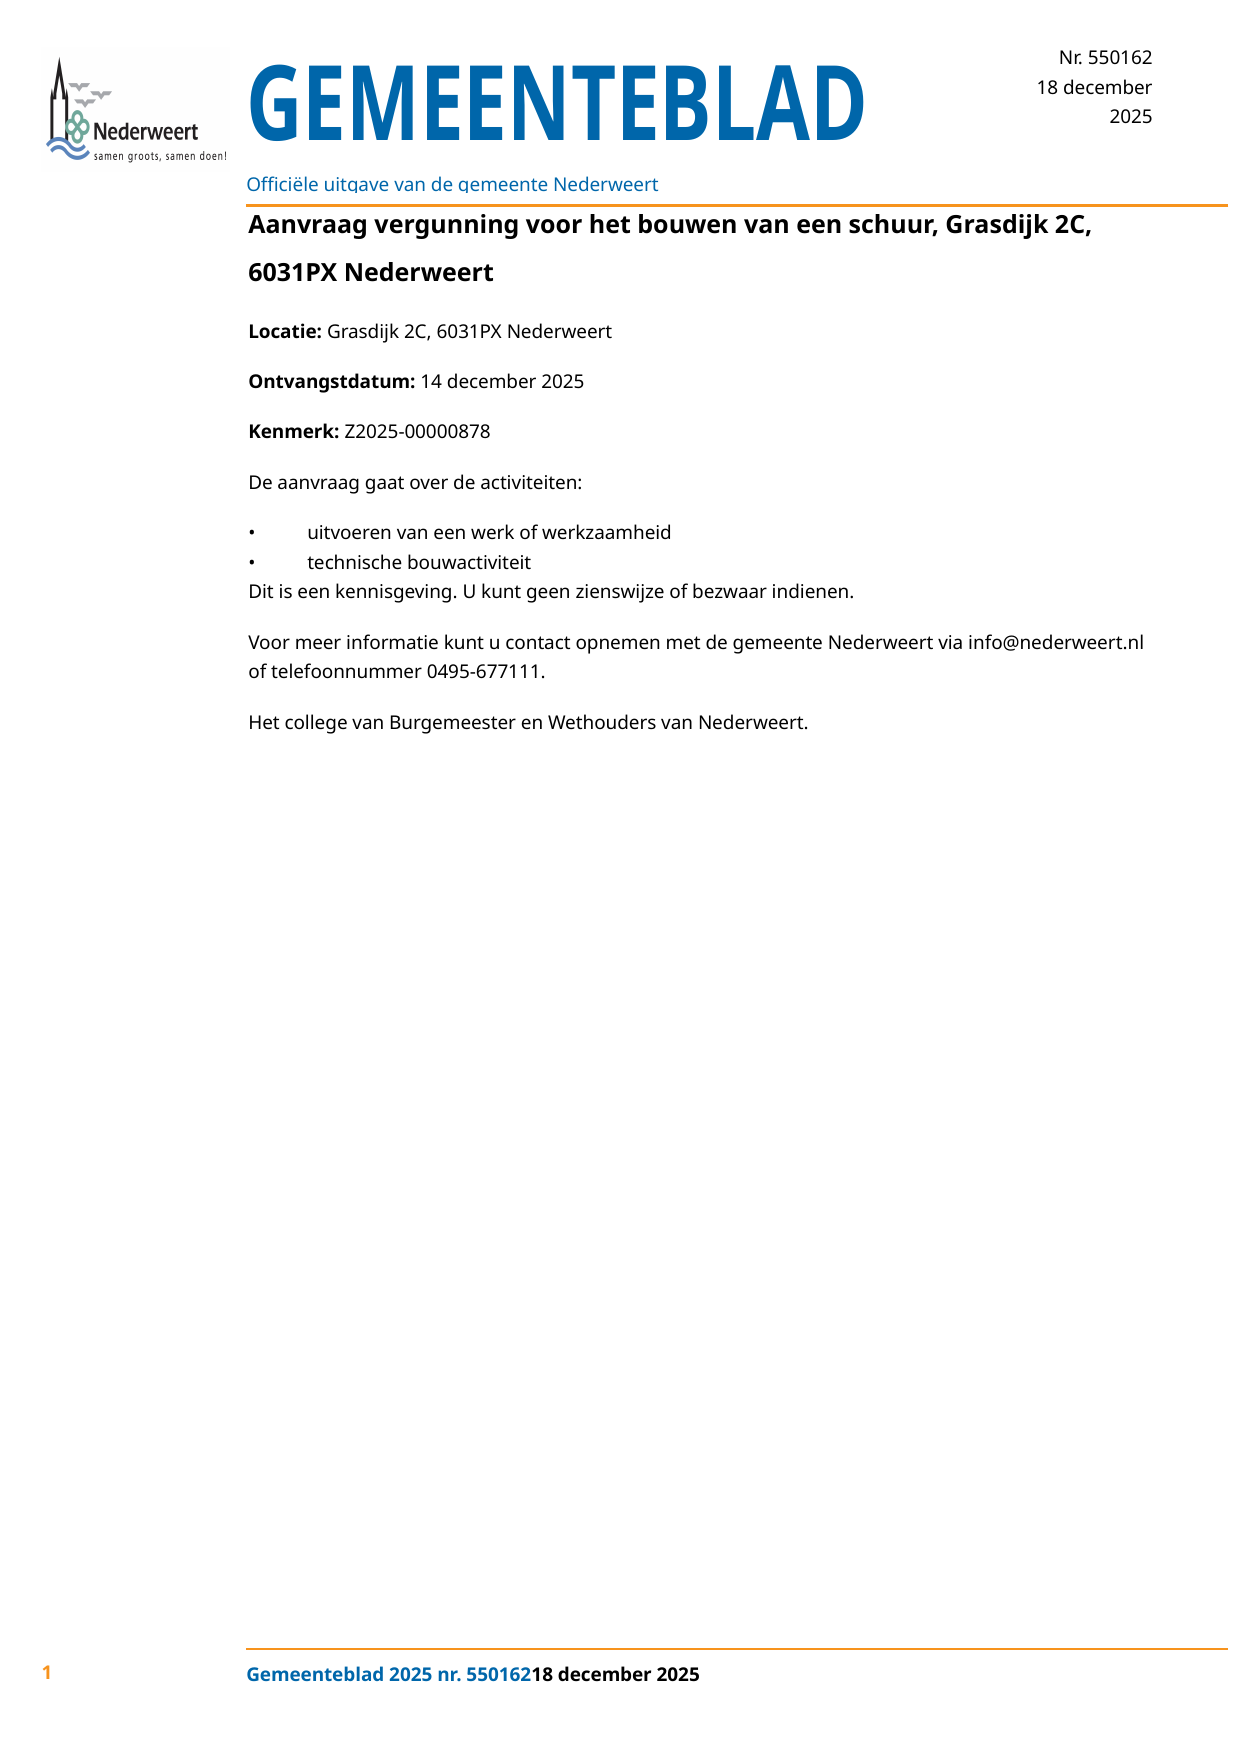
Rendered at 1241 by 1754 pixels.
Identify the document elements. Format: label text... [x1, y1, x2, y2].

text Locatie: Grasdijk 2C, 6031PX Nederweert [248, 318, 1152, 344]
text Aanvraag vergunning voor het bouwen van een schuur, Grasdijk 2C, 6031PX Nederweert [248, 207, 1152, 288]
text Kenmerk: Z2025-00000878 [248, 419, 1152, 444]
picture [41, 47, 231, 172]
text Voor meer informatie kunt u contact opnemen met de gemeente Nederweert via info@nederweert.nl of telefoonnummer 0495-677111. [248, 629, 1152, 684]
text Ontvangstdatum: 14 december 2025 [248, 368, 1152, 394]
list uitvoeren van een werk of werkzaamheid [248, 519, 1152, 545]
list technische bouwactiviteit [248, 549, 1152, 575]
text Dit is een kennisgeving. U kunt geen zienswijze of bezwaar indienen. [248, 579, 1152, 604]
text De aanvraag gaat over de activiteiten: [248, 469, 1152, 495]
text Het college van Burgemeester en Wethouders van Nederweert. [248, 709, 1152, 735]
